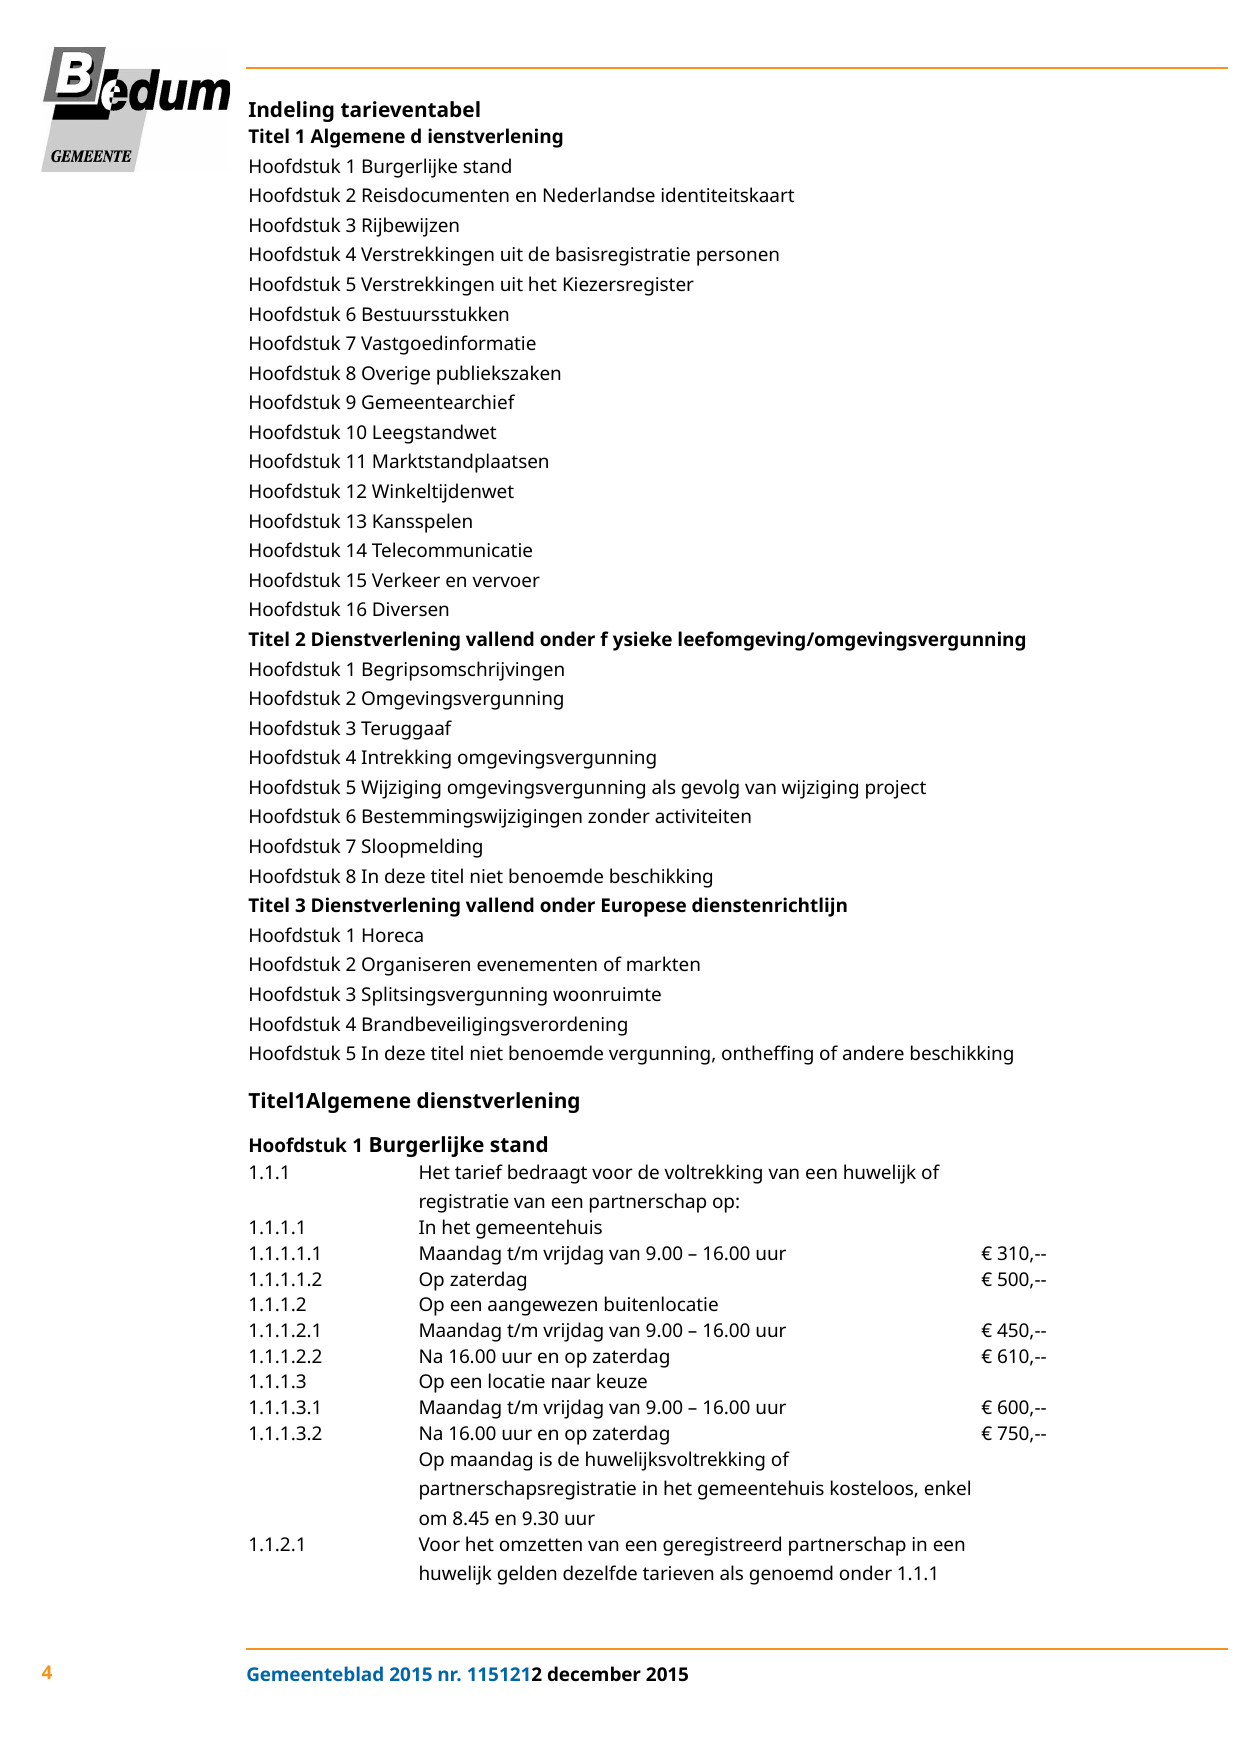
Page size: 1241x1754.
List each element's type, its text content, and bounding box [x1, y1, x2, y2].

text Hoofdstuk 1 Burgerlijke stand [248, 153, 1152, 178]
text Titel 3 Dienstverlening vallend onder Europese dienstenrichtlijn [248, 892, 1152, 918]
table_cell 1.1.1.3 [248, 1369, 418, 1394]
text Hoofdstuk 1 Horeca [248, 922, 1152, 948]
table_cell [981, 1531, 1152, 1586]
table_cell 1.1.1.2.2 [248, 1343, 418, 1369]
table_header [981, 1159, 1152, 1214]
table_cell Voor het omzetten van een geregistreerd partnerschap in een huwelijk gelden dezelfde tarieven als genoemd onder 1.1.1 [418, 1531, 981, 1586]
text Hoofdstuk 8 Overige publiekszaken [248, 360, 1152, 386]
table_cell € 310,-- [981, 1240, 1152, 1266]
text Titel1Algemene dienstverlening [248, 1086, 1152, 1114]
text Hoofdstuk 10 Leegstandwet [248, 419, 1152, 445]
table_cell Op maandag is de huwelijksvoltrekking of partnerschapsregistratie in het gemeentehuis kosteloos, enkel om 8.45 en 9.30 uur [418, 1446, 981, 1531]
table_cell 1.1.1.3.2 [248, 1420, 418, 1446]
table_cell In het gemeentehuis [418, 1214, 981, 1240]
table_cell Na 16.00 uur en op zaterdag [418, 1420, 981, 1446]
table_cell [981, 1446, 1152, 1531]
text Hoofdstuk 5 Verstrekkingen uit het Kiezersregister [248, 271, 1152, 297]
table_cell [981, 1291, 1152, 1317]
table_cell 1.1.1.2.1 [248, 1317, 418, 1343]
text Hoofdstuk 4 Intrekking omgevingsvergunning [248, 744, 1152, 770]
text Hoofdstuk 1 Burgerlijke stand [248, 1130, 1152, 1159]
table_header Het tarief bedraagt voor de voltrekking van een huwelijk of registratie van een partnerschap op: [418, 1159, 981, 1214]
text Hoofdstuk 7 Vastgoedinformatie [248, 330, 1152, 356]
table_cell 1.1.1.3.1 [248, 1394, 418, 1420]
text Hoofdstuk 2 Omgevingsvergunning [248, 685, 1152, 711]
text Hoofdstuk 14 Telecommunicatie [248, 537, 1152, 563]
table_cell Op een aangewezen buitenlocatie [418, 1291, 981, 1317]
table_cell € 600,-- [981, 1394, 1152, 1420]
table_cell 1.1.1.1.1 [248, 1240, 418, 1266]
text Hoofdstuk 16 Diversen [248, 597, 1152, 622]
text Indeling tarieventabel [248, 95, 1152, 123]
table_cell Maandag t/m vrijdag van 9.00 – 16.00 uur [418, 1317, 981, 1343]
text Hoofdstuk 11 Marktstandplaatsen [248, 449, 1152, 474]
text Hoofdstuk 2 Organiseren evenementen of markten [248, 952, 1152, 977]
text Hoofdstuk 3 Splitsingsvergunning woonruimte [248, 981, 1152, 1007]
table_cell 1.1.1.2 [248, 1291, 418, 1317]
text Hoofdstuk 4 Verstrekkingen uit de basisregistratie personen [248, 242, 1152, 267]
table_cell Maandag t/m vrijdag van 9.00 – 16.00 uur [418, 1240, 981, 1266]
table_cell 1.1.1.1 [248, 1214, 418, 1240]
text Titel 1 Algemene d ienstverlening [248, 123, 1152, 149]
text Hoofdstuk 5 In deze titel niet benoemde vergunning, ontheffing of andere beschikking [248, 1040, 1152, 1066]
text Hoofdstuk 9 Gemeentearchief [248, 389, 1152, 415]
table_cell € 610,-- [981, 1343, 1152, 1369]
text Hoofdstuk 6 Bestemmingswijzigingen zonder activiteiten [248, 804, 1152, 829]
text Hoofdstuk 1 Begripsomschrijvingen [248, 656, 1152, 681]
table_cell Maandag t/m vrijdag van 9.00 – 16.00 uur [418, 1394, 981, 1420]
text Hoofdstuk 5 Wijziging omgevingsvergunning als gevolg van wijziging project [248, 774, 1152, 800]
table_cell € 500,-- [981, 1266, 1152, 1291]
table_cell € 450,-- [981, 1317, 1152, 1343]
text Hoofdstuk 8 In deze titel niet benoemde beschikking [248, 863, 1152, 888]
table_header 1.1.1 [248, 1159, 418, 1214]
text Hoofdstuk 2 Reisdocumenten en Nederlandse identiteitskaart [248, 182, 1152, 208]
text Hoofdstuk 3 Teruggaaf [248, 715, 1152, 741]
table_cell Na 16.00 uur en op zaterdag [418, 1343, 981, 1369]
table_cell € 750,-- [981, 1420, 1152, 1446]
picture [41, 47, 231, 172]
text Hoofdstuk 3 Rijbewijzen [248, 212, 1152, 238]
text Hoofdstuk 12 Winkeltijdenwet [248, 478, 1152, 504]
text Hoofdstuk 4 Brandbeveiligingsverordening [248, 1011, 1152, 1036]
table_cell Op een locatie naar keuze [418, 1369, 981, 1394]
table_cell Op zaterdag [418, 1266, 981, 1291]
text Hoofdstuk 15 Verkeer en vervoer [248, 567, 1152, 593]
table_cell 1.1.2.1 [248, 1531, 418, 1586]
text Titel 2 Dienstverlening vallend onder f ysieke leefomgeving/omgevingsvergunning [248, 626, 1152, 652]
text Hoofdstuk 6 Bestuursstukken [248, 301, 1152, 326]
text Hoofdstuk 13 Kansspelen [248, 508, 1152, 533]
table_cell [981, 1214, 1152, 1240]
table_cell [248, 1446, 418, 1531]
text Hoofdstuk 7 Sloopmelding [248, 833, 1152, 859]
table_cell [981, 1369, 1152, 1394]
table_cell 1.1.1.1.2 [248, 1266, 418, 1291]
